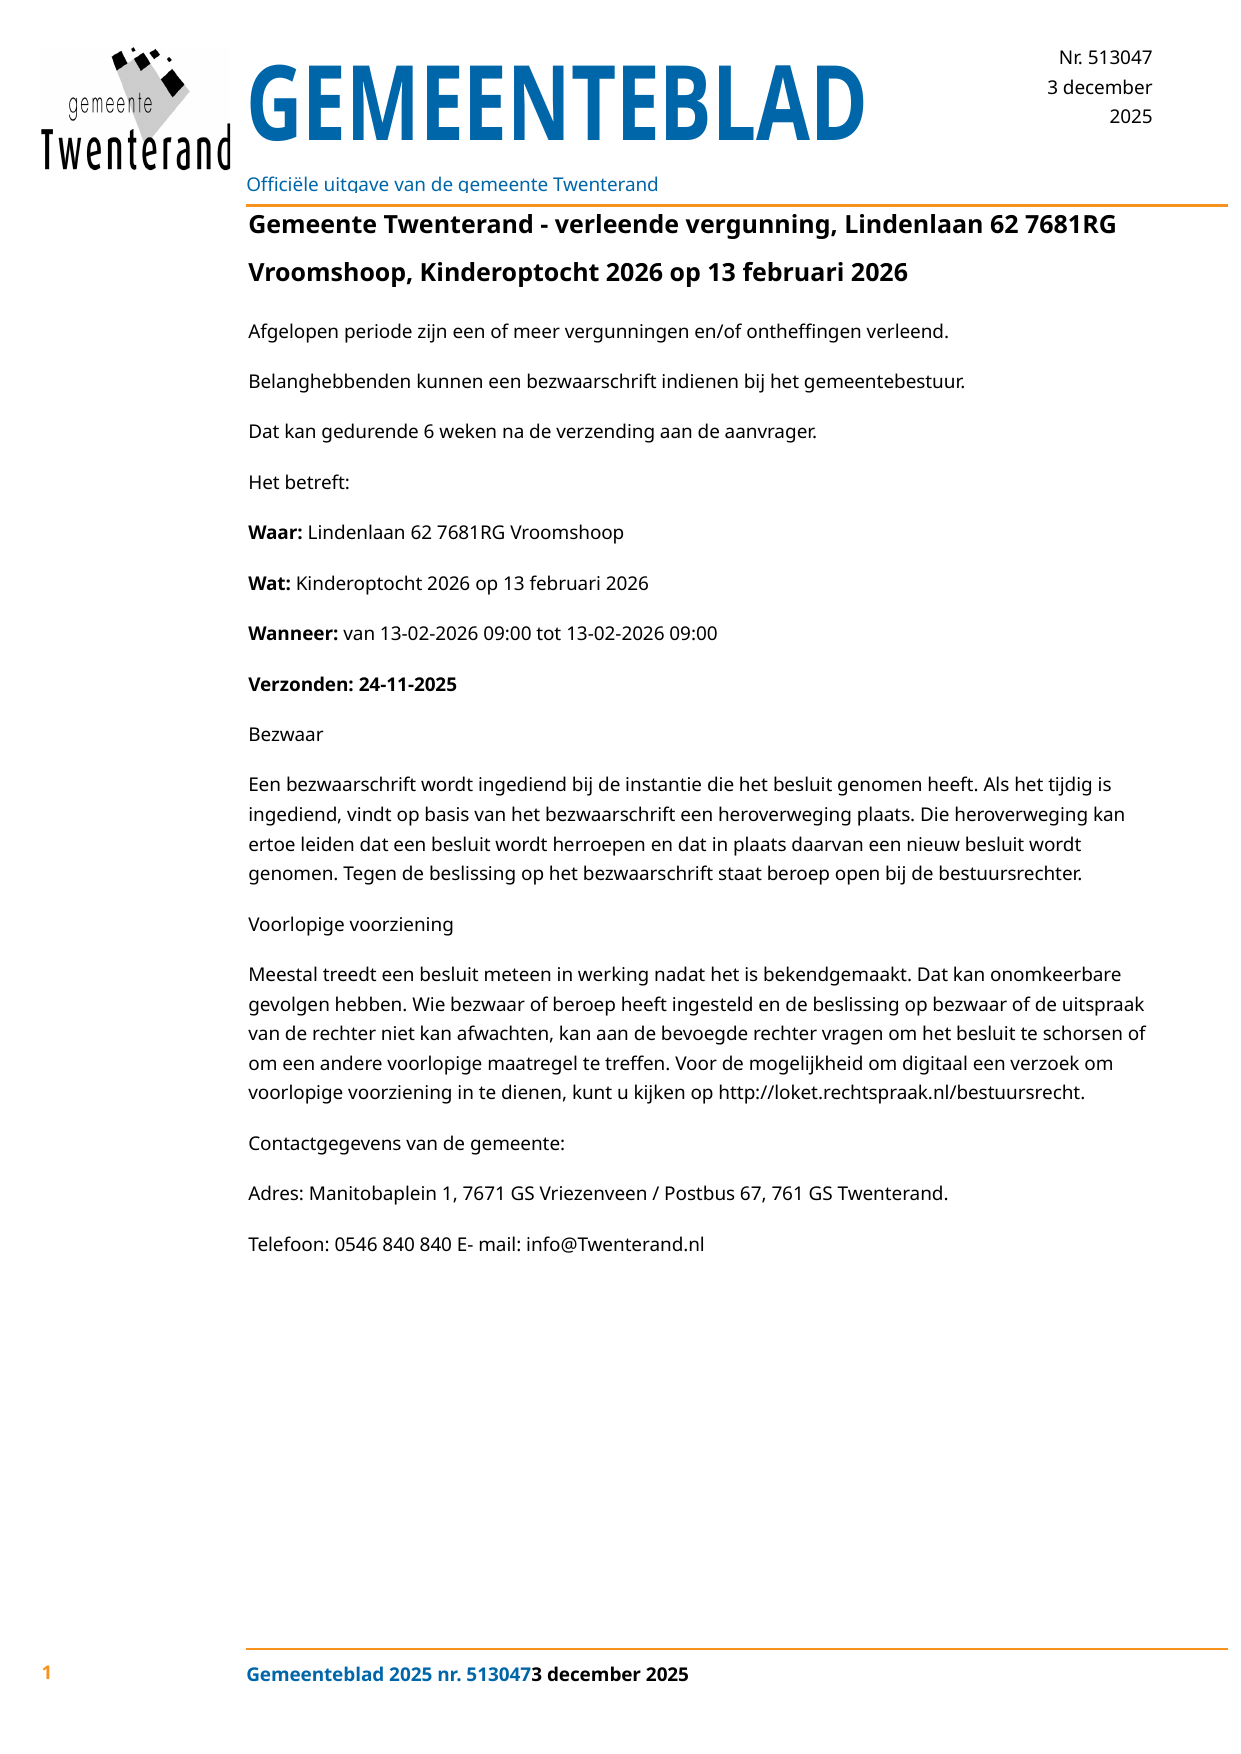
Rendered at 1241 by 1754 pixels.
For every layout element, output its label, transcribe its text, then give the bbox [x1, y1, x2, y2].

text Waar: Lindenlaan 62 7681RG Vroomshoop [248, 519, 1152, 545]
text Verzonden: 24-11-2025 [248, 671, 1152, 697]
text Telefoon: 0546 840 840 E- mail: info@Twenterand.nl [248, 1231, 1152, 1257]
text Belanghebbenden kunnen een bezwaarschrift indienen bij het gemeentebestuur. [248, 368, 1152, 394]
text Wat: Kinderoptocht 2026 op 13 februari 2026 [248, 570, 1152, 596]
text Wanneer: van 13-02-2026 09:00 tot 13-02-2026 09:00 [248, 620, 1152, 646]
text Bezwaar [248, 721, 1152, 747]
picture [41, 47, 231, 172]
text Een bezwaarschrift wordt ingediend bij de instantie die het besluit genomen heeft. Als het tijdig is ingediend, vindt op basis van het bezwaarschrift een heroverweging plaats. Die heroverweging kan ertoe leiden dat een besluit wordt herroepen en dat in plaats daarvan een nieuw besluit wordt genomen. Tegen de beslissing op het bezwaarschrift staat beroep open bij de bestuursrechter. [248, 772, 1152, 886]
text Contactgegevens van de gemeente: [248, 1130, 1152, 1156]
text Voorlopige voorziening [248, 911, 1152, 937]
text Meestal treedt een besluit meteen in werking nadat het is bekendgemaakt. Dat kan onomkeerbare gevolgen hebben. Wie bezwaar of beroep heeft ingesteld en de beslissing op bezwaar of de uitspraak van de rechter niet kan afwachten, kan aan de bevoegde rechter vragen om het besluit te schorsen of om een andere voorlopige maatregel te treffen. Voor de mogelijkheid om digitaal een verzoek om voorlopige voorziening in te dienen, kunt u kijken op http://loket.rechtspraak.nl/bestuursrecht. [248, 961, 1152, 1105]
text Dat kan gedurende 6 weken na de verzending aan de aanvrager. [248, 419, 1152, 444]
text Gemeente Twenterand - verleende vergunning, Lindenlaan 62 7681RG Vroomshoop, Kinderoptocht 2026 op 13 februari 2026 [248, 207, 1152, 288]
text Afgelopen periode zijn een of meer vergunningen en/of ontheffingen verleend. [248, 318, 1152, 344]
text Adres: Manitobaplein 1, 7671 GS Vriezenveen / Postbus 67, 761 GS Twenterand. [248, 1180, 1152, 1206]
text Het betreft: [248, 469, 1152, 495]
